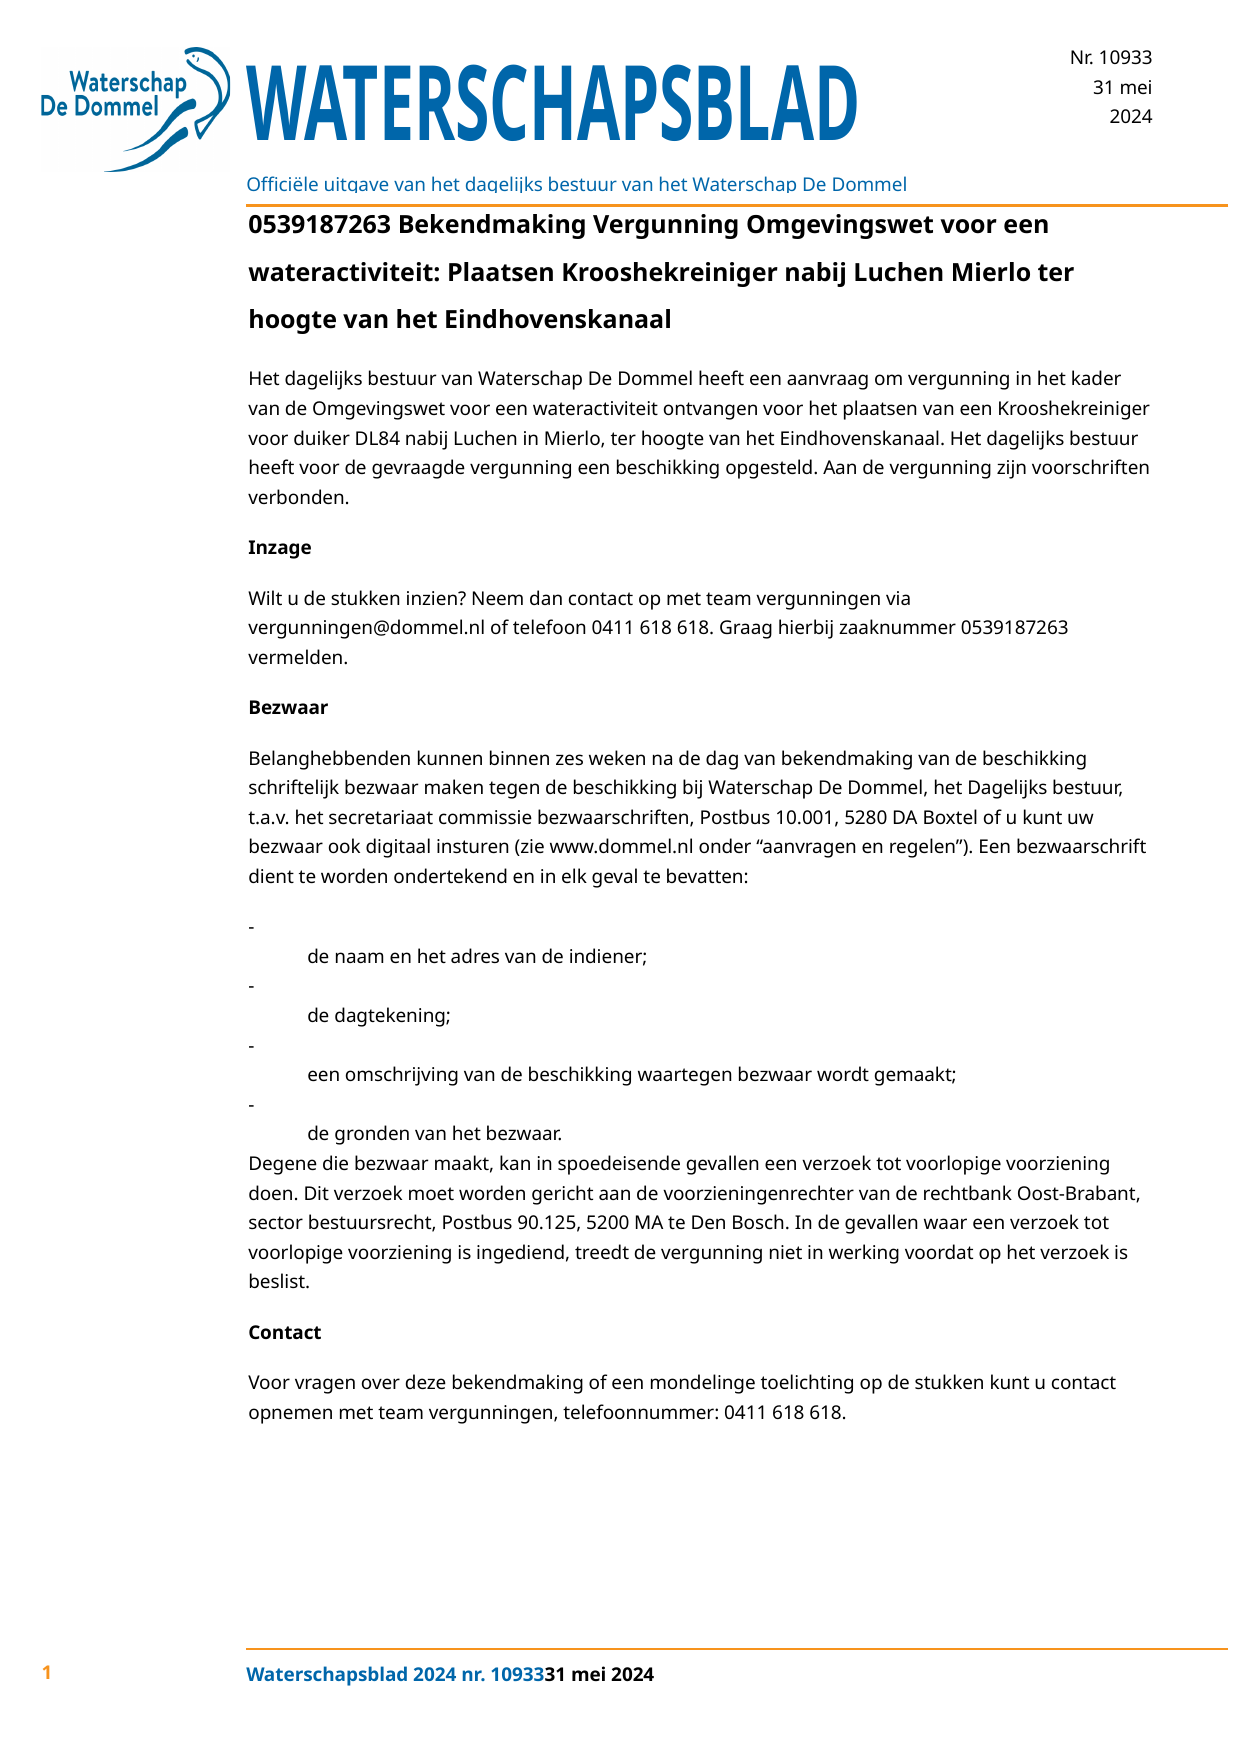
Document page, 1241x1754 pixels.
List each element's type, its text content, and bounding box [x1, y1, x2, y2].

picture [45, 99, 51, 111]
picture [198, 118, 210, 131]
text Voor vragen over deze bekendmaking of een mondelinge toelichting op de stukken kunt u contact opnemen met team vergunningen, telefoonnummer: 0411 618 618. [248, 1369, 1152, 1424]
text Bezwaar [248, 694, 1152, 720]
text Contact [248, 1319, 1152, 1344]
text 0539187263 Bekendmaking Vergunning Omgevingswet voor een wateractiviteit: Plaatsen Krooshekreiniger nabij Luchen Mierlo ter hoogte van het Eindhovenskanaal [248, 207, 1152, 336]
text Degene die bezwaar maakt, kan in spoedeisende gevallen een verzoek tot voorlopige voorziening doen. Dit verzoek moet worden gericht aan de voorzieningenrechter van de rechtbank Oost-Brabant, sector bestuursrecht, Postbus 90.125, 5200 MA te Den Bosch. In de gevallen waar een verzoek tot voorlopige voorziening is ingediend, treedt de vergunning niet in werking voordat op het verzoek is beslist. [248, 1150, 1152, 1294]
text Inzage [248, 534, 1152, 560]
list de naam en het adres van de indiener; [248, 943, 1152, 969]
list de gronden van het bezwaar. [248, 1121, 1152, 1146]
picture [204, 47, 231, 76]
text Belanghebbenden kunnen binnen zes weken na de dag van bekendmaking van de beschikking schriftelijk bezwaar maken tegen de beschikking bij Waterschap De Dommel, het Dagelijks bestuur, t.a.v. het secretariaat commissie bezwaarschriften, Postbus 10.001, 5280 DA Boxtel of u kunt uw bezwaar ook digitaal insturen (zie www.dommel.nl onder “aanvragen en regelen”). Een bezwaarschrift dient te worden ondertekend en in elk geval te bevatten: [248, 745, 1152, 889]
text Wilt u de stukken inzien? Neem dan contact op met team vergunningen via vergunningen@dommel.nl of telefoon 0411 618 618. Graag hierbij zaaknummer 0539187263 vermelden. [248, 585, 1152, 669]
picture [41, 47, 231, 172]
text Het dagelijks bestuur van Waterschap De Dommel heeft een aanvraag om vergunning in het kader van de Omgevingswet voor een wateractiviteit ontvangen voor het plaatsen van een Krooshekreiniger voor duiker DL84 nabij Luchen in Mierlo, ter hoogte van het Eindhovenskanaal. Het dagelijks bestuur heeft voor de gevraagde vergunning een beschikking opgesteld. Aan de vergunning zijn voorschriften verbonden. [248, 366, 1152, 509]
list de dagtekening; [248, 1002, 1152, 1028]
list een omschrijving van de beschikking waartegen bezwaar wordt gemaakt; [248, 1061, 1152, 1087]
